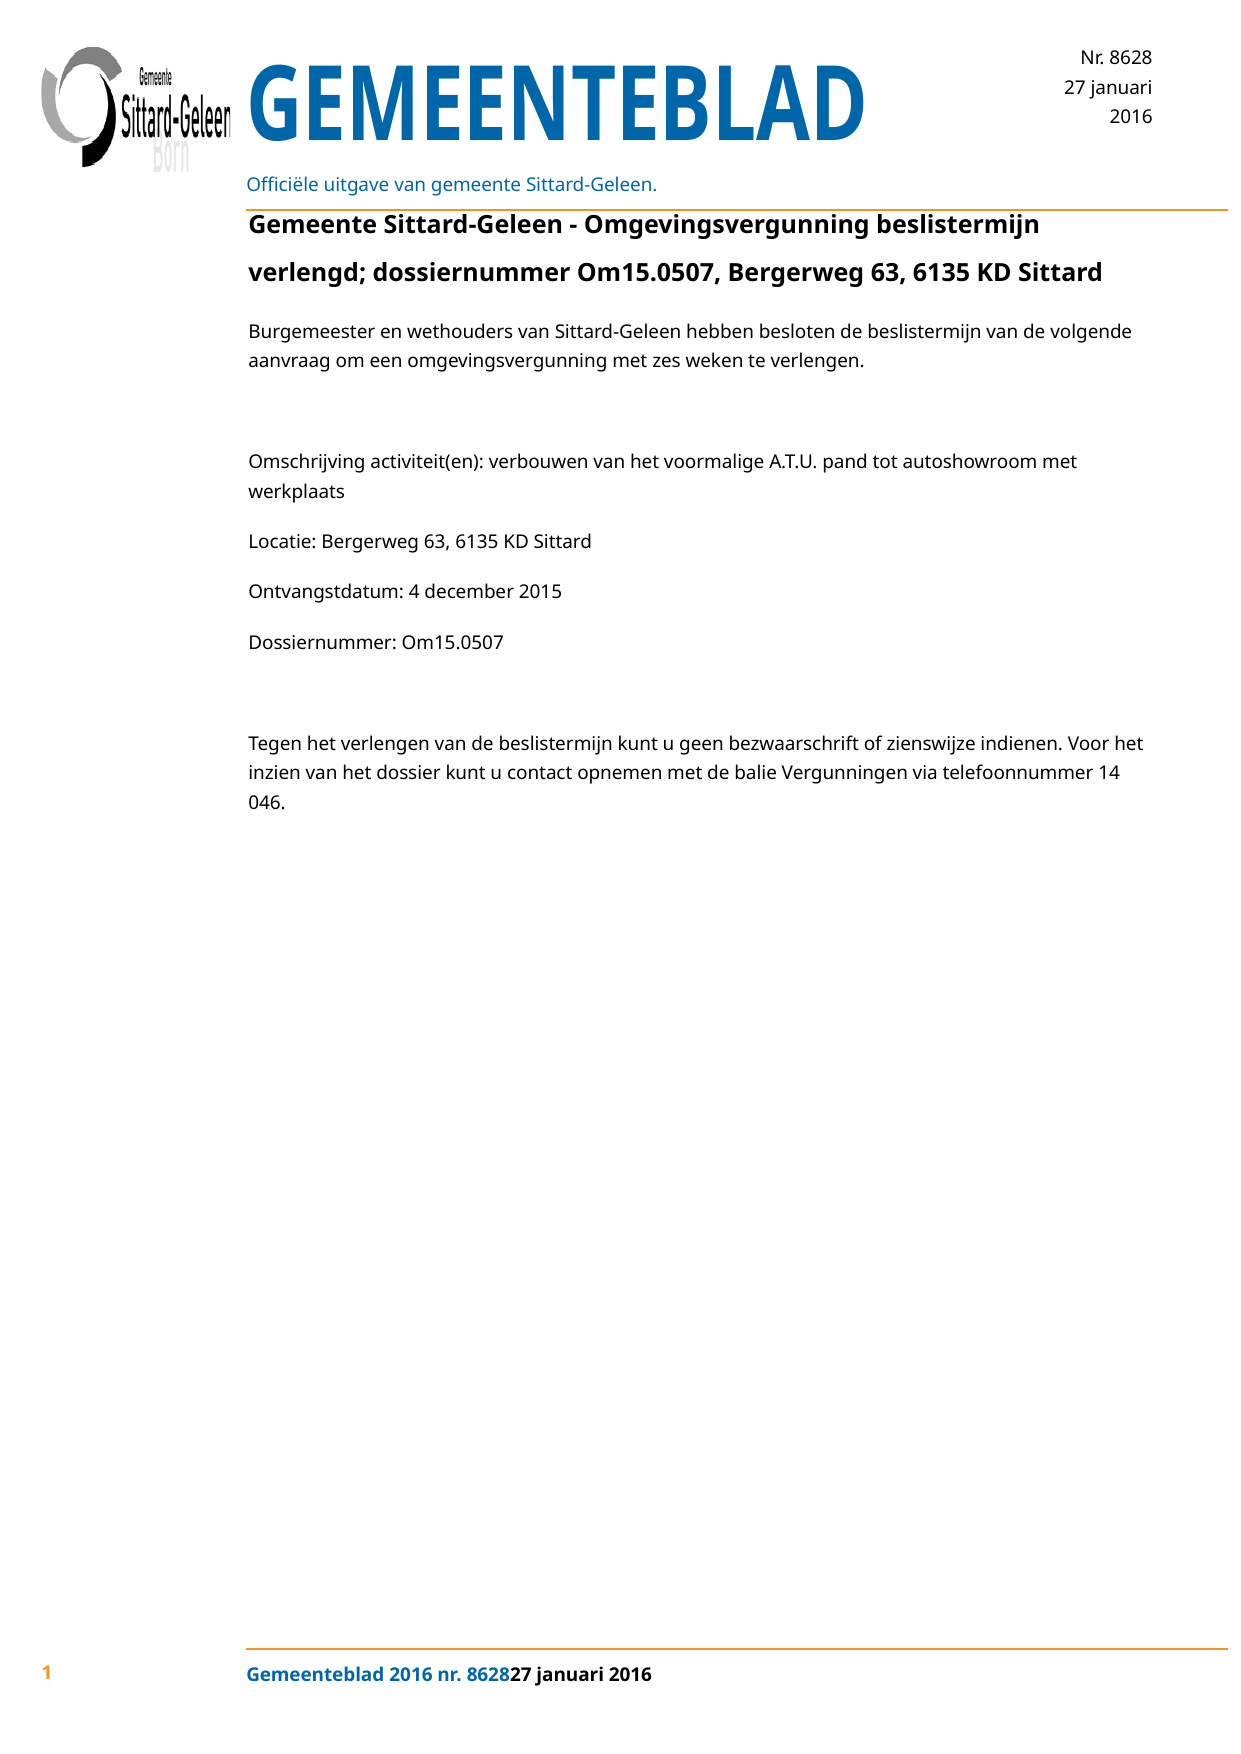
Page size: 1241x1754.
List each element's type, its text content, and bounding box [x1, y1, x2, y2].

text Dossiernummer: Om15.0507 [248, 629, 1152, 655]
text Ontvangstdatum: 4 december 2015 [248, 579, 1152, 604]
text Tegen het verlengen van de beslistermijn kunt u geen bezwaarschrift of zienswijze indienen. Voor het inzien van het dossier kunt u contact opnemen met de balie Vergunningen via telefoonnummer 14 046. [248, 730, 1152, 815]
text Omschrijving activiteit(en): verbouwen van het voormalige A.T.U. pand tot autoshowroom met werkplaats [248, 448, 1152, 504]
picture [41, 47, 231, 172]
text Locatie: Bergerweg 63, 6135 KD Sittard [248, 528, 1152, 554]
text Gemeente Sittard-Geleen - Omgevingsvergunning beslistermijn verlengd; dossiernummer Om15.0507, Bergerweg 63, 6135 KD Sittard [248, 211, 1152, 288]
text Burgemeester en wethouders van Sittard-Geleen hebben besloten de beslistermijn van de volgende aanvraag om een omgevingsvergunning met zes weken te verlengen. [248, 318, 1152, 373]
